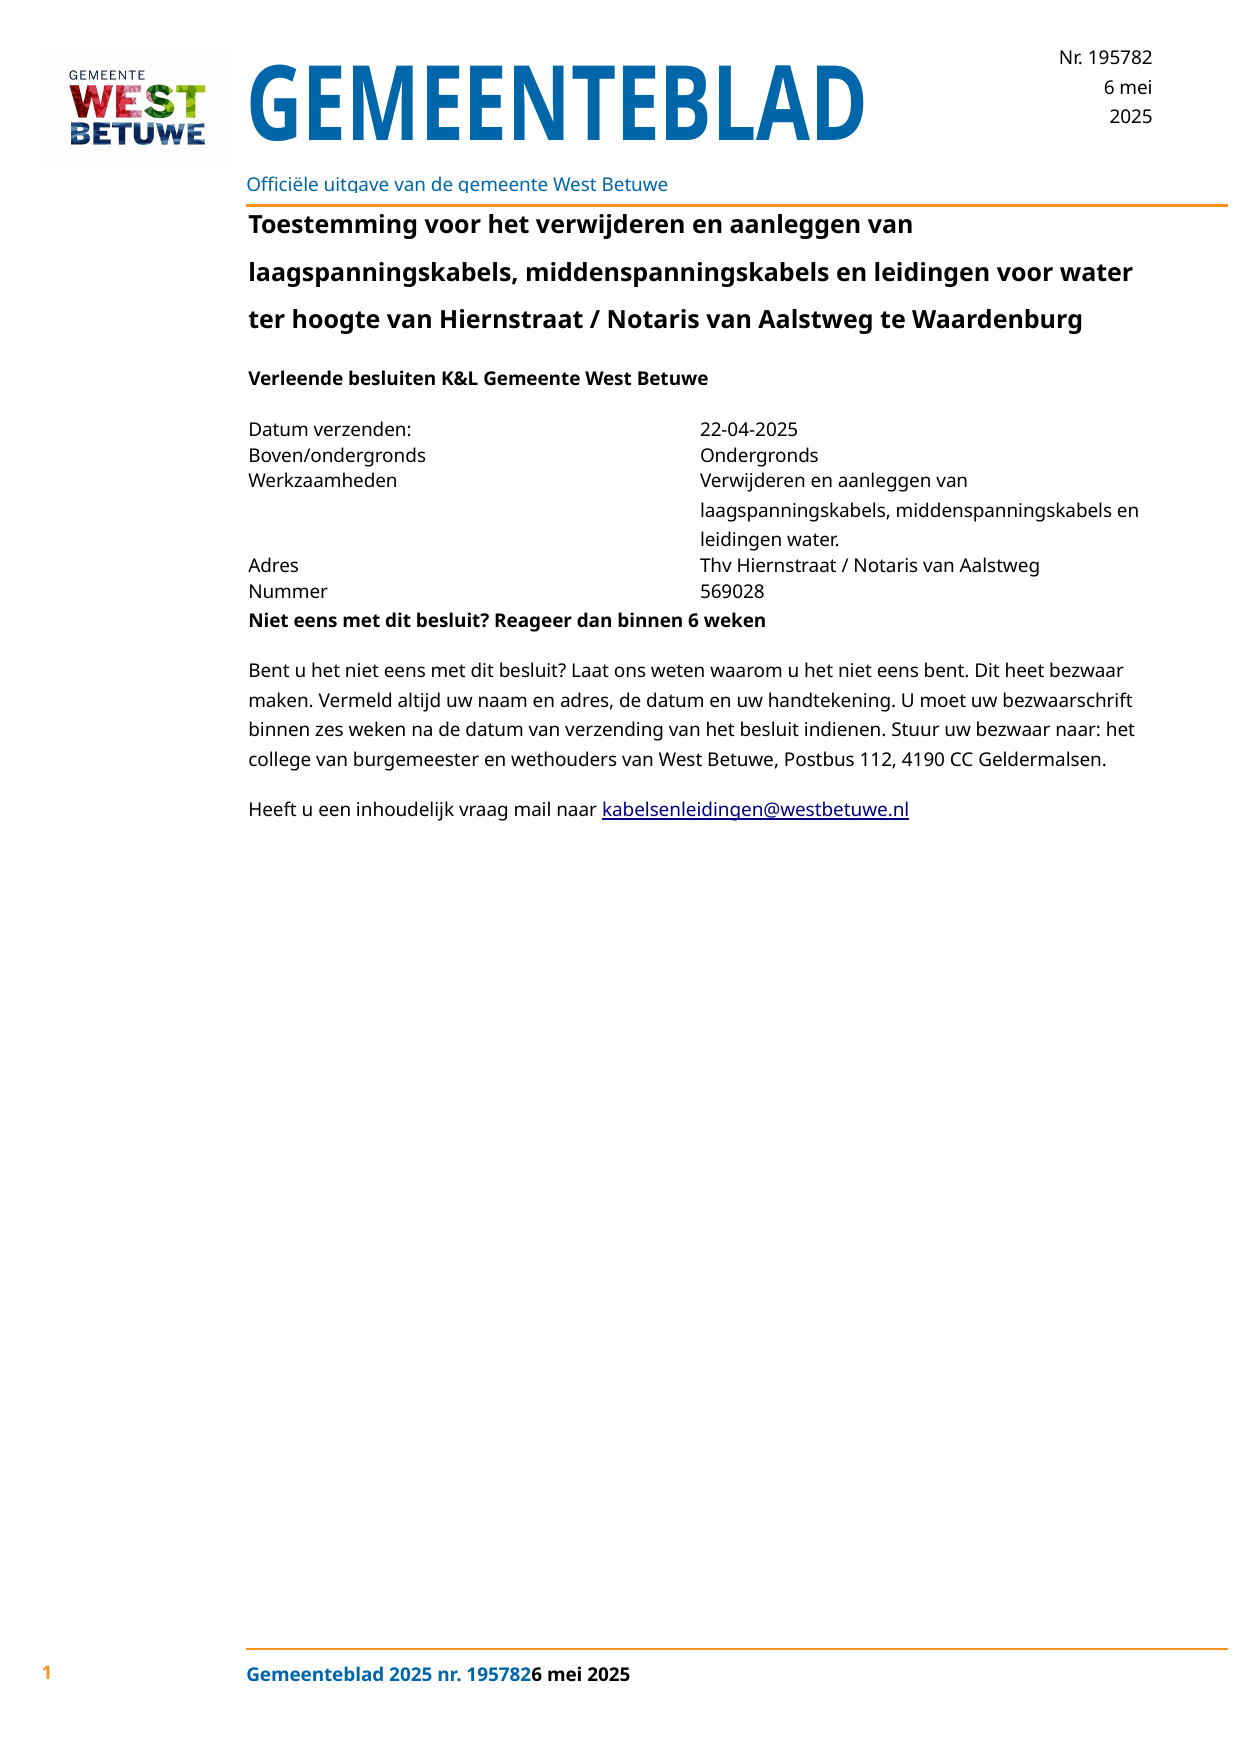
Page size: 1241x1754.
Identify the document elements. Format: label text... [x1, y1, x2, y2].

table_cell Werkzaamheden [248, 468, 700, 552]
table_header 22-04-2025 [700, 416, 1152, 442]
table_cell 569028 [700, 578, 1152, 604]
table_header Datum verzenden: [248, 416, 700, 442]
table_cell Thv Hiernstraat / Notaris van Aalstweg [700, 553, 1152, 578]
text Toestemming voor het verwijderen en aanleggen van laagspanningskabels, middenspanningskabels en leidingen voor water ter hoogte van Hiernstraat / Notaris van Aalstweg te Waardenburg [248, 207, 1152, 336]
table_cell Verwijderen en aanleggen van laagspanningskabels, middenspanningskabels en leidingen water. [700, 468, 1152, 552]
table_cell Ondergronds [700, 442, 1152, 467]
table_cell Nummer [248, 578, 700, 604]
text Niet eens met dit besluit? Reageer dan binnen 6 weken [248, 607, 1152, 633]
text Verleende besluiten K&L Gemeente West Betuwe [248, 366, 1152, 391]
text Bent u het niet eens met dit besluit? Laat ons weten waarom u het niet eens bent. Dit heet bezwaar maken. Vermeld altijd uw naam en adres, de datum en uw handtekening. U moet uw bezwaarschrift binnen zes weken na de datum van verzending van het besluit indienen. Stuur uw bezwaar naar: het college van burgemeester en wethouders van West Betuwe, Postbus 112, 4190 CC Geldermalsen. [248, 657, 1152, 772]
picture [41, 47, 231, 172]
table_cell Boven/ondergronds [248, 442, 700, 467]
text Heeft u een inhoudelijk vraag mail naar kabelsenleidingen@westbetuwe.nl [248, 797, 1152, 822]
table_cell Adres [248, 553, 700, 578]
